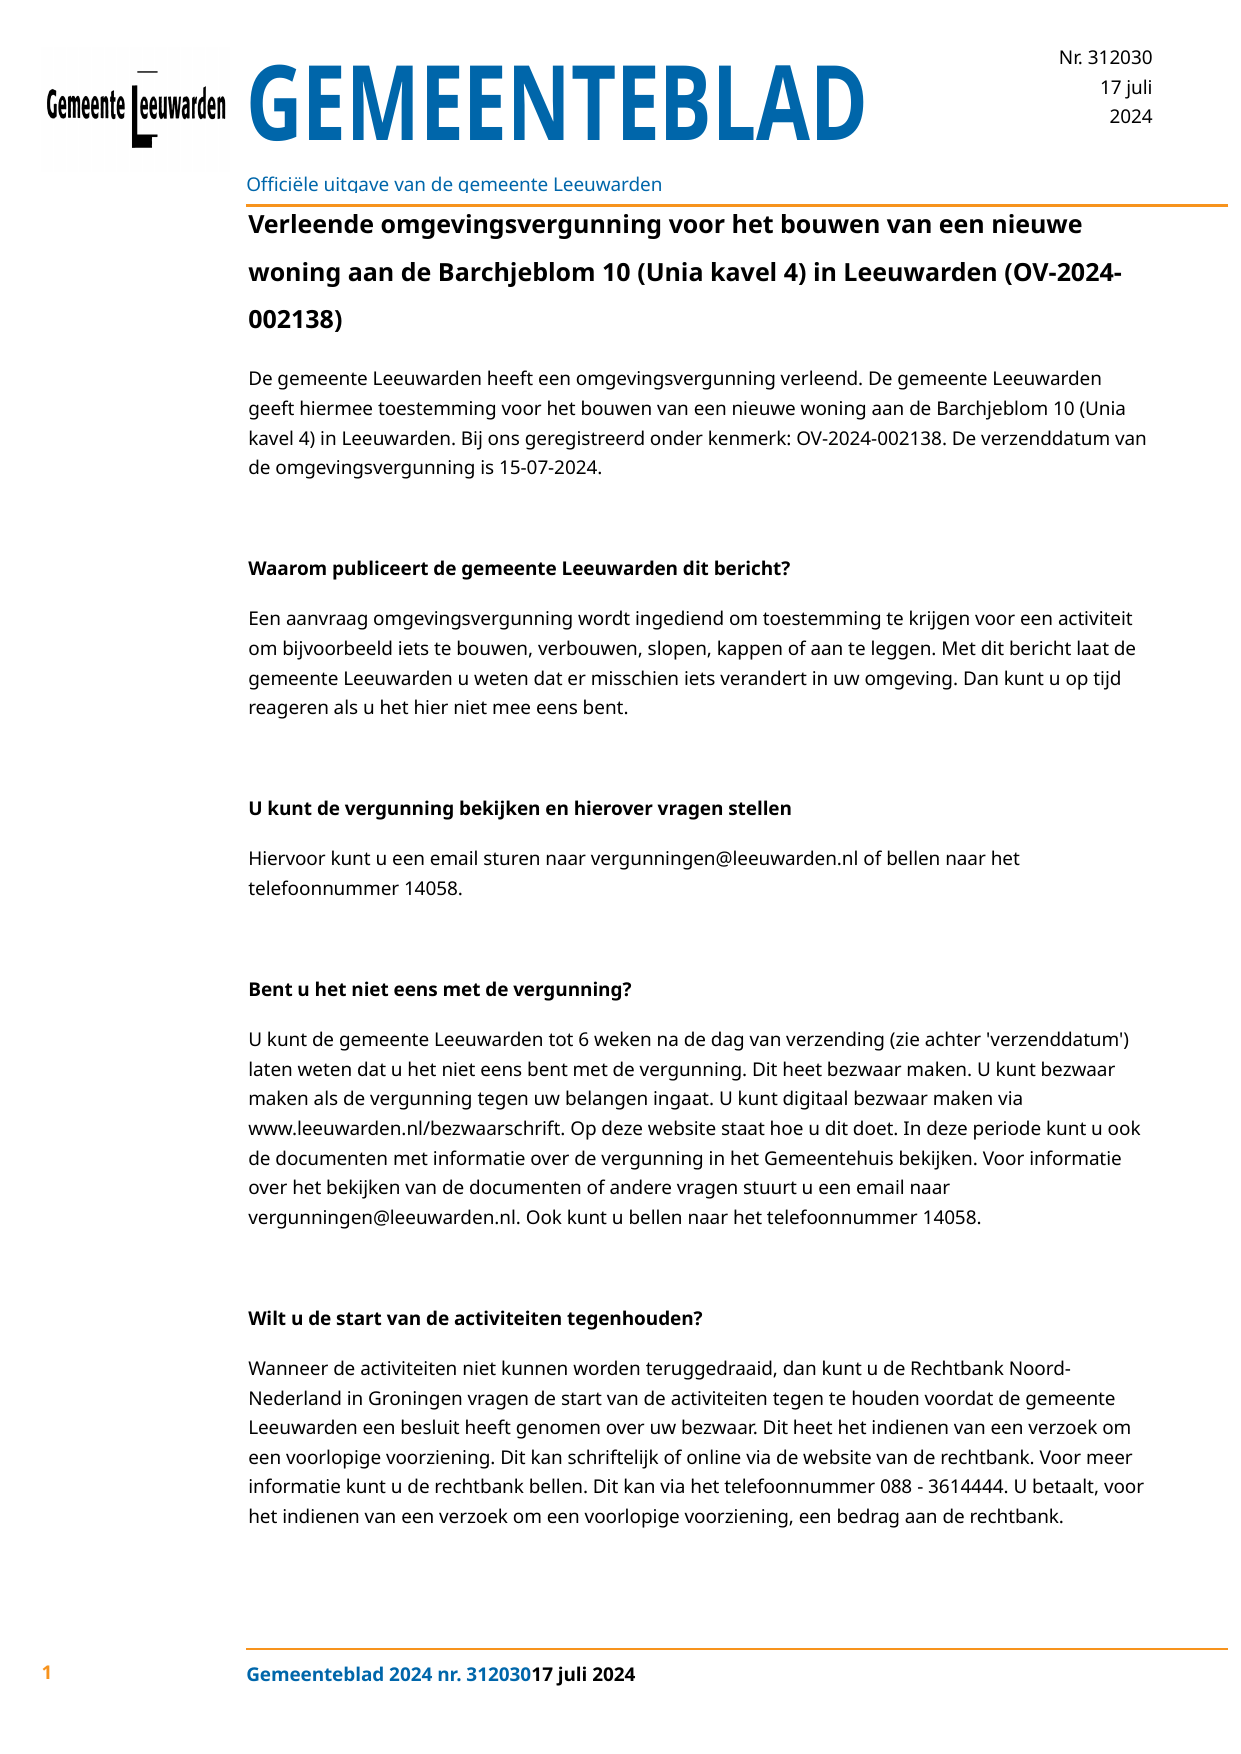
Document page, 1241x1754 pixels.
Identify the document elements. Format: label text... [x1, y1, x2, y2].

text Wanneer de activiteiten niet kunnen worden teruggedraaid, dan kunt u de Rechtbank Noord-Nederland in Groningen vragen de start van de activiteiten tegen te houden voordat de gemeente Leeuwarden een besluit heeft genomen over uw bezwaar. Dit heet het indienen van een verzoek om een voorlopige voorziening. Dit kan schriftelijk of online via de website van de rechtbank. Voor meer informatie kunt u de rechtbank bellen. Dit kan via het telefoonnummer 088 - 3614444. U betaalt, voor het indienen van een verzoek om een voorlopige voorziening, een bedrag aan de rechtbank. [248, 1355, 1152, 1529]
text U kunt de gemeente Leeuwarden tot 6 weken na de dag van verzending (zie achter 'verzenddatum') laten weten dat u het niet eens bent met de vergunning. Dit heet bezwaar maken. U kunt bezwaar maken als de vergunning tegen uw belangen ingaat. U kunt digitaal bezwaar maken via www.leeuwarden.nl/bezwaarschrift. Op deze website staat hoe u dit doet. In deze periode kunt u ook de documenten met informatie over de vergunning in het Gemeentehuis bekijken. Voor informatie over het bekijken van de documenten of andere vragen stuurt u een email naar vergunningen@leeuwarden.nl. Ook kunt u bellen naar het telefoonnummer 14058. [248, 1026, 1152, 1229]
text Wilt u de start van de activiteiten tegenhouden? [248, 1305, 1152, 1330]
text Verleende omgevingsvergunning voor het bouwen van een nieuwe woning aan de Barchjeblom 10 (Unia kavel 4) in Leeuwarden (OV-2024-002138) [248, 207, 1152, 336]
text Waarom publiceert de gemeente Leeuwarden dit bericht? [248, 555, 1152, 581]
text U kunt de vergunning bekijken en hierover vragen stellen [248, 795, 1152, 821]
text De gemeente Leeuwarden heeft een omgevingsvergunning verleend. De gemeente Leeuwarden geeft hiermee toestemming voor het bouwen van een nieuwe woning aan de Barchjeblom 10 (Unia kavel 4) in Leeuwarden. Bij ons geregistreerd onder kenmerk: OV-2024-002138. De verzenddatum van de omgevingsvergunning is 15-07-2024. [248, 366, 1152, 480]
picture [41, 47, 231, 172]
text Een aanvraag omgevingsvergunning wordt ingediend om toestemming te krijgen voor een activiteit om bijvoorbeeld iets te bouwen, verbouwen, slopen, kappen of aan te leggen. Met dit bericht laat de gemeente Leeuwarden u weten dat er misschien iets verandert in uw omgeving. Dan kunt u op tijd reageren als u het hier niet mee eens bent. [248, 606, 1152, 720]
text Bent u het niet eens met de vergunning? [248, 976, 1152, 1002]
text Hiervoor kunt u een email sturen naar vergunningen@leeuwarden.nl of bellen naar het telefoonnummer 14058. [248, 846, 1152, 901]
